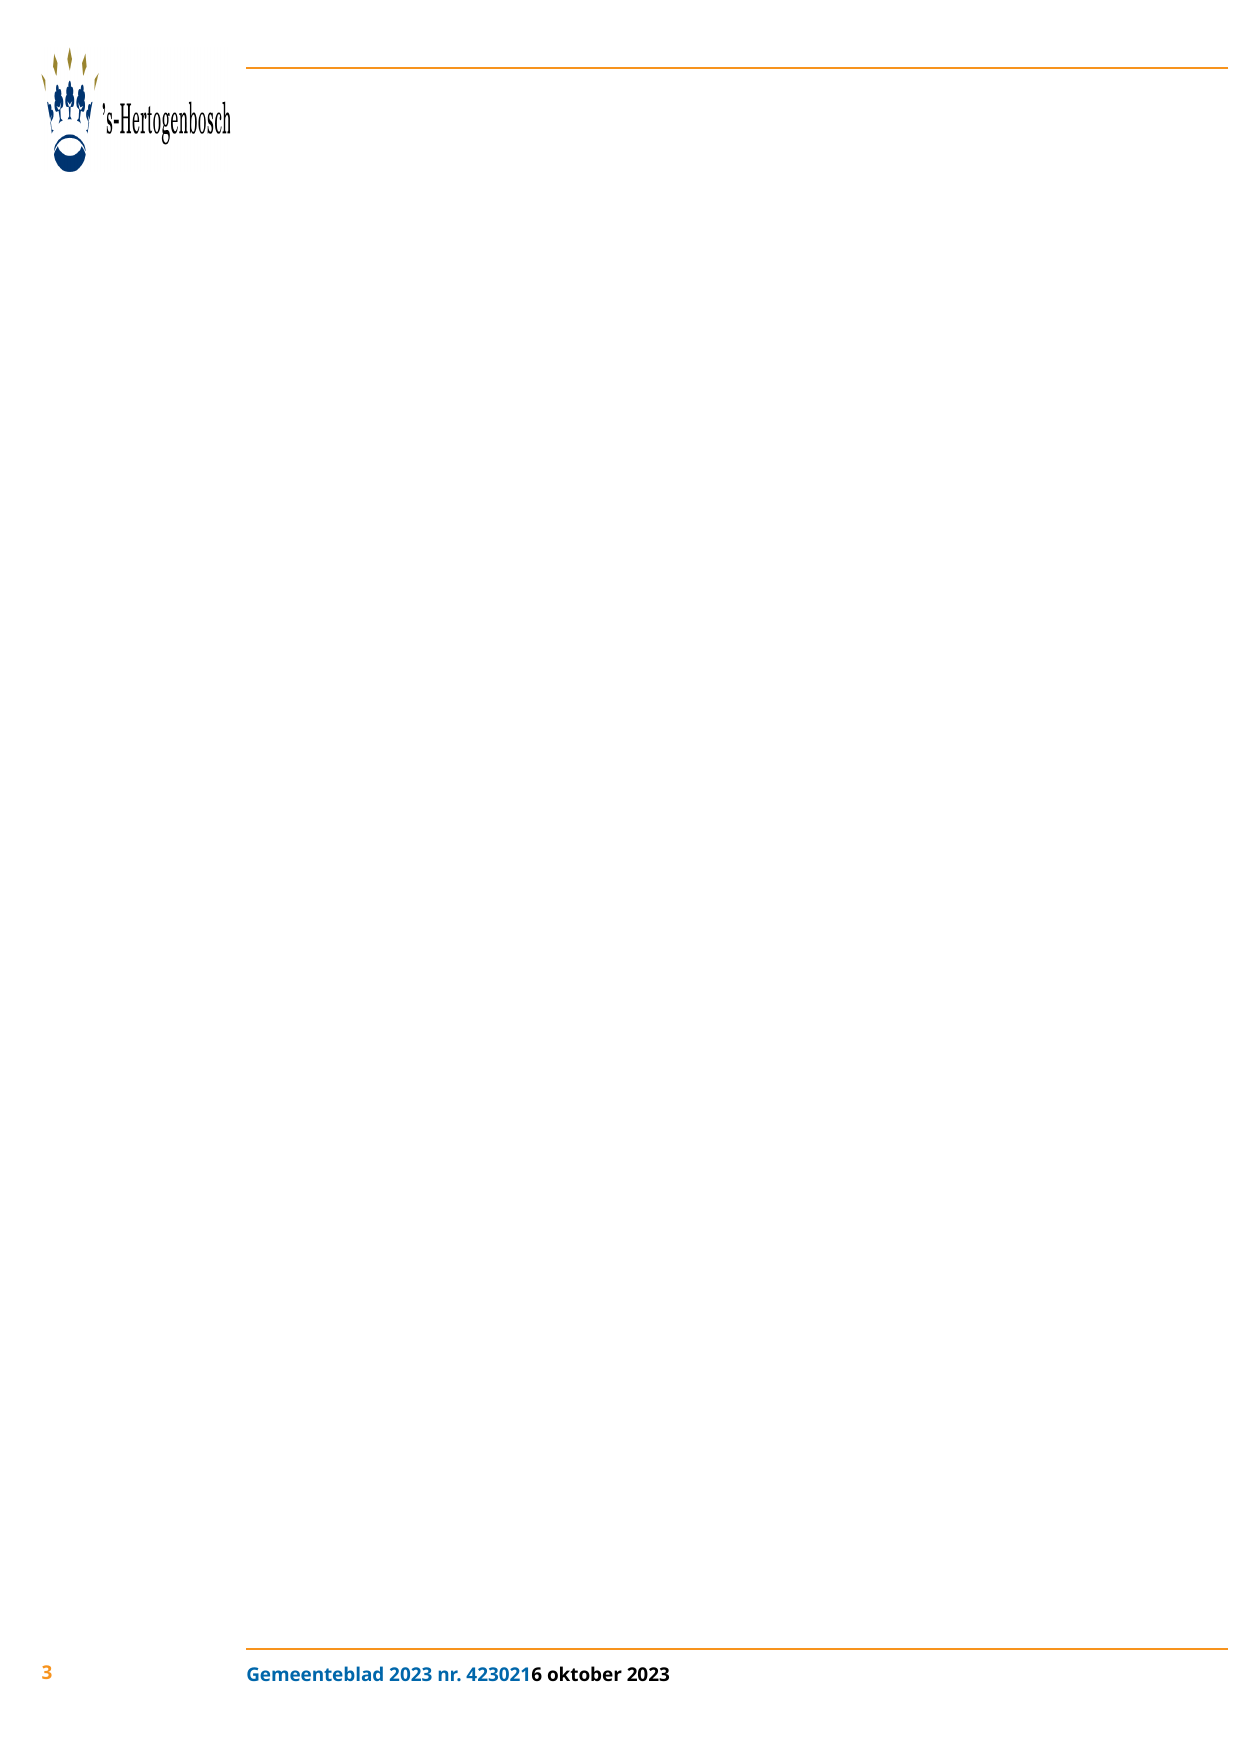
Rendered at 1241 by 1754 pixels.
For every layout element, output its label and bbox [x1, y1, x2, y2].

picture [41, 47, 231, 172]
